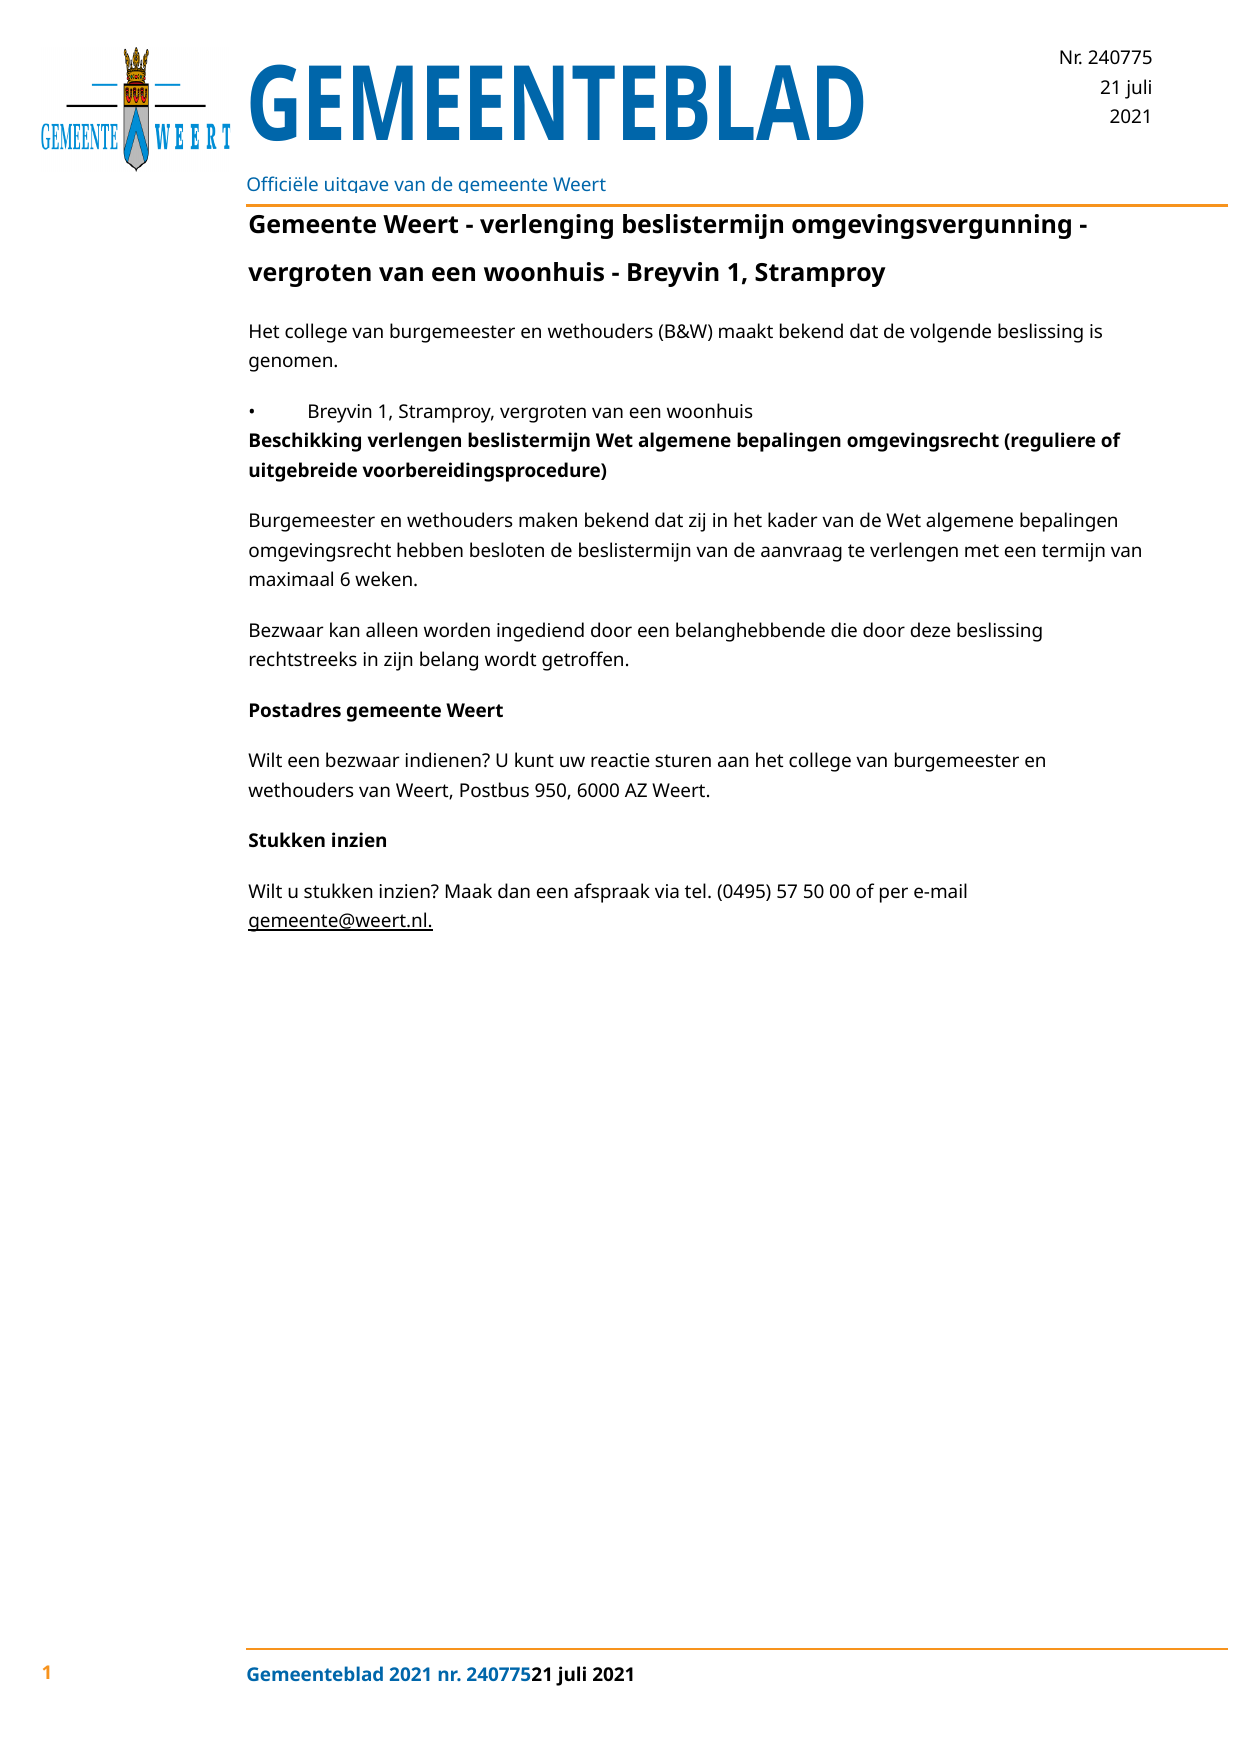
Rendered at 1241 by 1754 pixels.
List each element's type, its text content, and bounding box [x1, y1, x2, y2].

text Burgemeester en wethouders maken bekend dat zij in het kader van de Wet algemene bepalingen omgevingsrecht hebben besloten de beslistermijn van de aanvraag te verlengen met een termijn van maximaal 6 weken. [248, 507, 1152, 592]
text Postadres gemeente Weert [248, 697, 1152, 723]
text Gemeente Weert - verlenging beslistermijn omgevingsvergunning - vergroten van een woonhuis - Breyvin 1, Stramproy [248, 207, 1152, 288]
text Bezwaar kan alleen worden ingediend door een belanghebbende die door deze beslissing rechtstreeks in zijn belang wordt getroffen. [248, 617, 1152, 672]
text Wilt een bezwaar indienen? U kunt uw reactie sturen aan het college van burgemeester en wethouders van Weert, Postbus 950, 6000 AZ Weert. [248, 747, 1152, 803]
text Het college van burgemeester en wethouders (B&W) maakt bekend dat de volgende beslissing is genomen. [248, 318, 1152, 373]
text Stukken inzien [248, 827, 1152, 853]
picture [41, 47, 231, 172]
text Wilt u stukken inzien? Maak dan een afspraak via tel. (0495) 57 50 00 of per e-mail gemeente@weert.nl. [248, 878, 1152, 933]
list Breyvin 1, Stramproy, vergroten van een woonhuis [248, 398, 1152, 424]
text Beschikking verlengen beslistermijn Wet algemene bepalingen omgevingsrecht (reguliere of uitgebreide voorbereidingsprocedure) [248, 427, 1152, 483]
